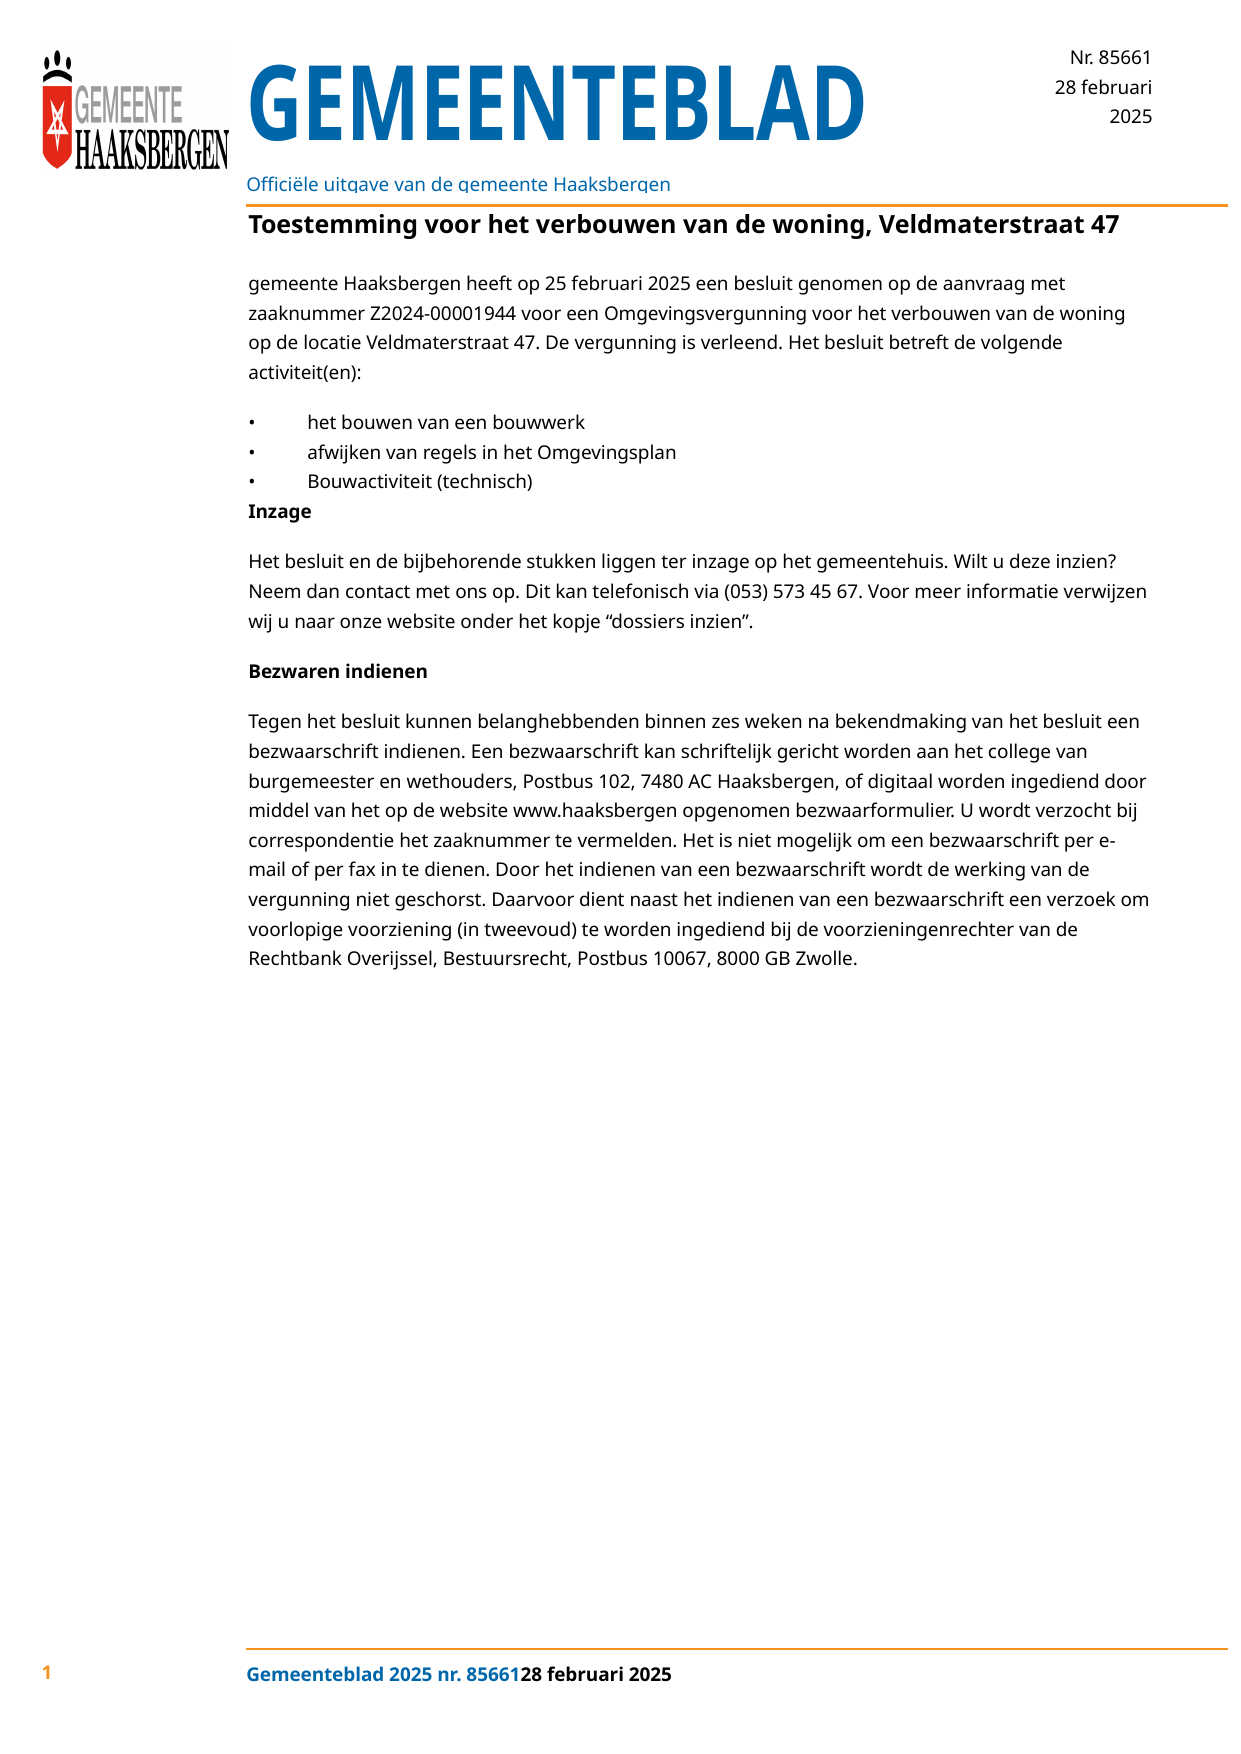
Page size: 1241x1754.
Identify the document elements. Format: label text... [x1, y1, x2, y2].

text Bezwaren indienen [248, 658, 1152, 684]
text Tegen het besluit kunnen belanghebbenden binnen zes weken na bekendmaking van het besluit een bezwaarschrift indienen. Een bezwaarschrift kan schriftelijk gericht worden aan het college van burgemeester en wethouders, Postbus 102, 7480 AC Haaksbergen, of digitaal worden ingediend door middel van het op de website www.haaksbergen opgenomen bezwaarformulier. U wordt verzocht bij correspondentie het zaaknummer te vermelden. Het is niet mogelijk om een bezwaarschrift per e-mail of per fax in te dienen. Door het indienen van een bezwaarschrift wordt de werking van de vergunning niet geschorst. Daarvoor dient naast het indienen van een bezwaarschrift een verzoek om voorlopige voorziening (in tweevoud) te worden ingediend bij de voorzieningenrechter van de Rechtbank Overijssel, Bestuursrecht, Postbus 10067, 8000 GB Zwolle. [248, 709, 1152, 971]
text Inzage [248, 498, 1152, 524]
text Toestemming voor het verbouwen van de woning, Veldmaterstraat 47 [248, 207, 1152, 241]
text Het besluit en de bijbehorende stukken liggen ter inzage op het gemeentehuis. Wilt u deze inzien? Neem dan contact met ons op. Dit kan telefonisch via (053) 573 45 67. Voor meer informatie verwijzen wij u naar onze website onder het kopje “dossiers inzien”. [248, 549, 1152, 633]
list het bouwen van een bouwwerk [248, 409, 1152, 435]
list afwijken van regels in het Omgevingsplan [248, 439, 1152, 465]
picture [41, 47, 231, 172]
list Bouwactiviteit (technisch) [248, 469, 1152, 494]
text gemeente Haaksbergen heeft op 25 februari 2025 een besluit genomen op de aanvraag met zaaknummer Z2024-00001944 voor een Omgevingsvergunning voor het verbouwen van de woning op de locatie Veldmaterstraat 47. De vergunning is verleend. Het besluit betreft de volgende activiteit(en): [248, 270, 1152, 385]
